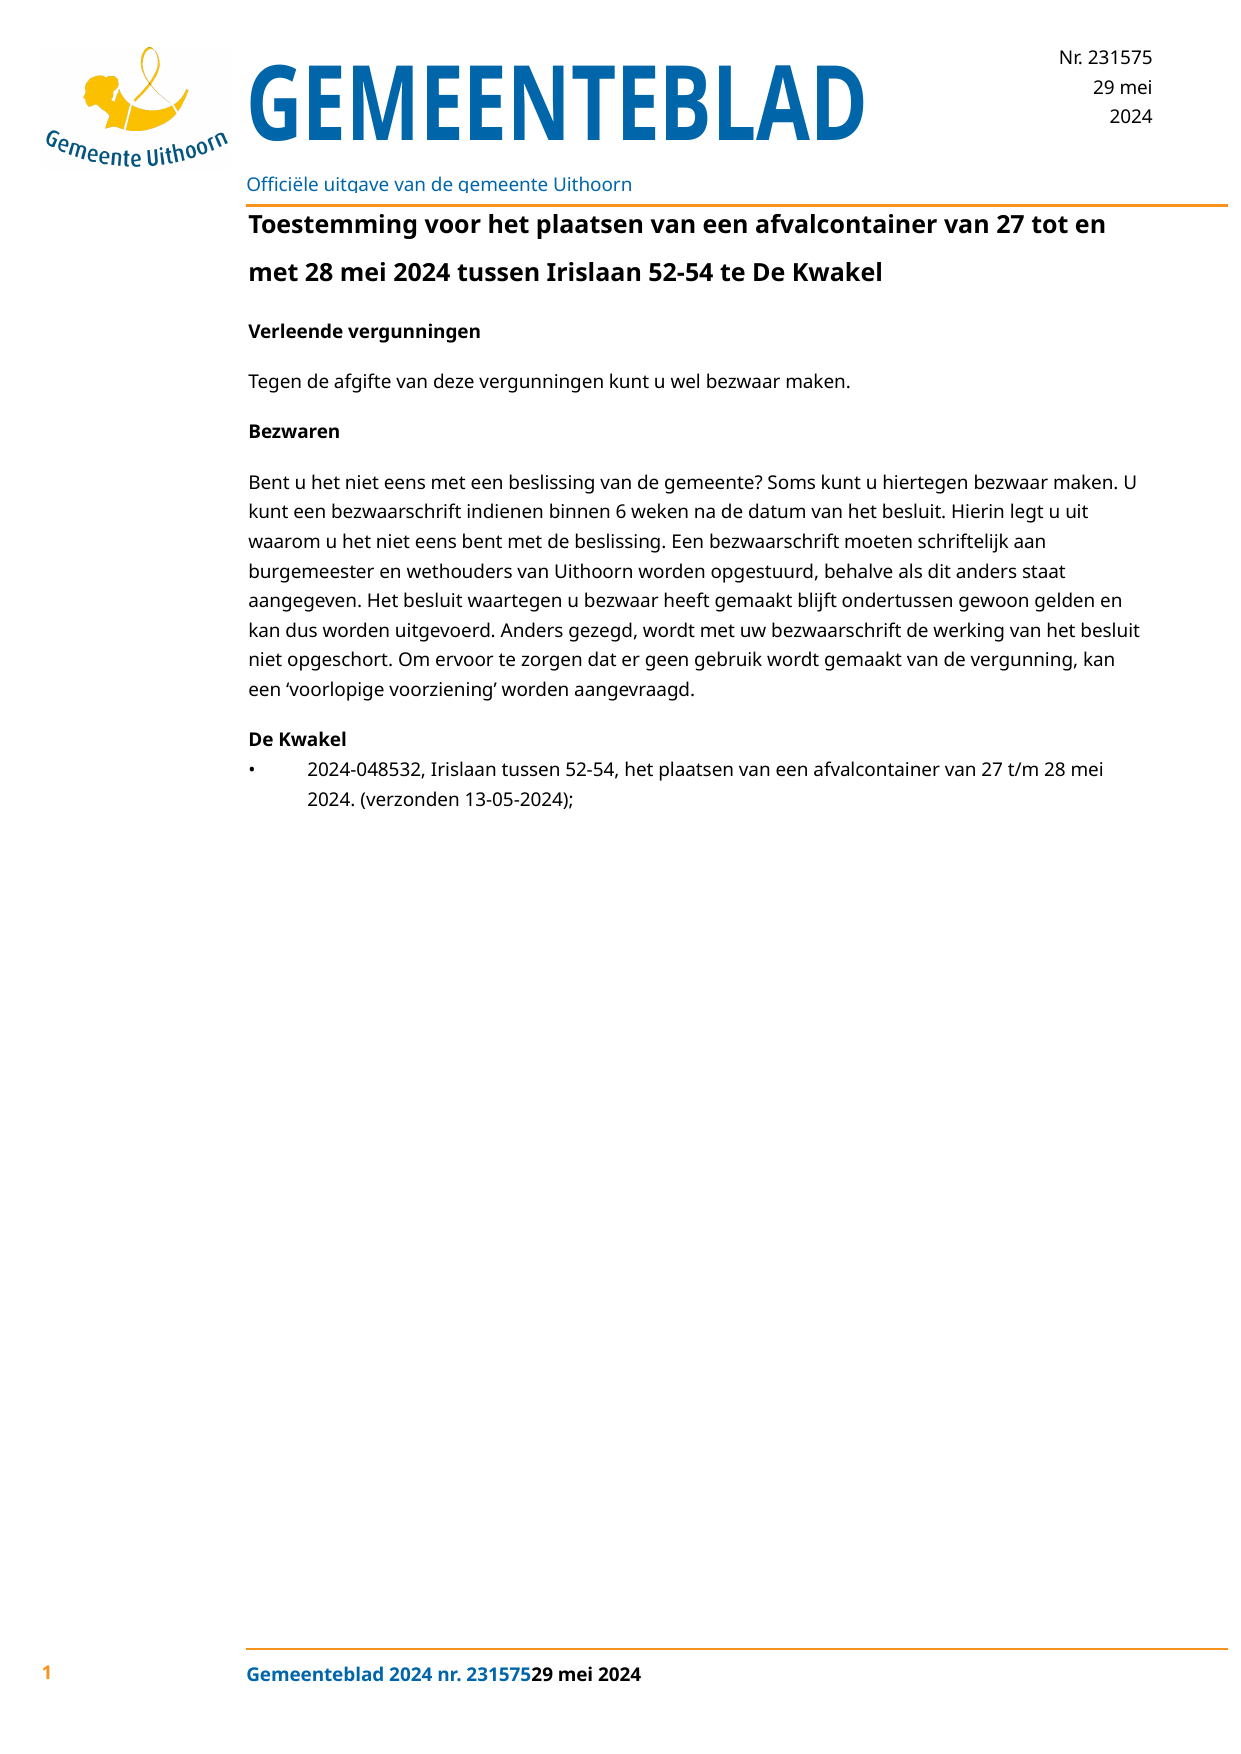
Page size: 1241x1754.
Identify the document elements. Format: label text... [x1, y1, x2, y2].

text Verleende vergunningen [248, 318, 1152, 344]
picture [41, 47, 231, 172]
text Tegen de afgifte van deze vergunningen kunt u wel bezwaar maken. [248, 368, 1152, 394]
list 2024-048532, Irislaan tussen 52-54, het plaatsen van een afvalcontainer van 27 t/m 28 mei 2024. (verzonden 13-05-2024); [248, 756, 1152, 812]
text Bent u het niet eens met een beslissing van de gemeente? Soms kunt u hiertegen bezwaar maken. U kunt een bezwaarschrift indienen binnen 6 weken na de datum van het besluit. Hierin legt u uit waarom u het niet eens bent met de beslissing. Een bezwaarschrift moeten schriftelijk aan burgemeester en wethouders van Uithoorn worden opgestuurd, behalve als dit anders staat aangegeven. Het besluit waartegen u bezwaar heeft gemaakt blijft ondertussen gewoon gelden en kan dus worden uitgevoerd. Anders gezegd, wordt met uw bezwaarschrift de werking van het besluit niet opgeschort. Om ervoor te zorgen dat er geen gebruik wordt gemaakt van de vergunning, kan een ‘voorlopige voorziening’ worden aangevraagd. [248, 469, 1152, 702]
text Toestemming voor het plaatsen van een afvalcontainer van 27 tot en met 28 mei 2024 tussen Irislaan 52-54 te De Kwakel [248, 207, 1152, 288]
text Bezwaren [248, 419, 1152, 444]
text De Kwakel [248, 727, 1152, 752]
